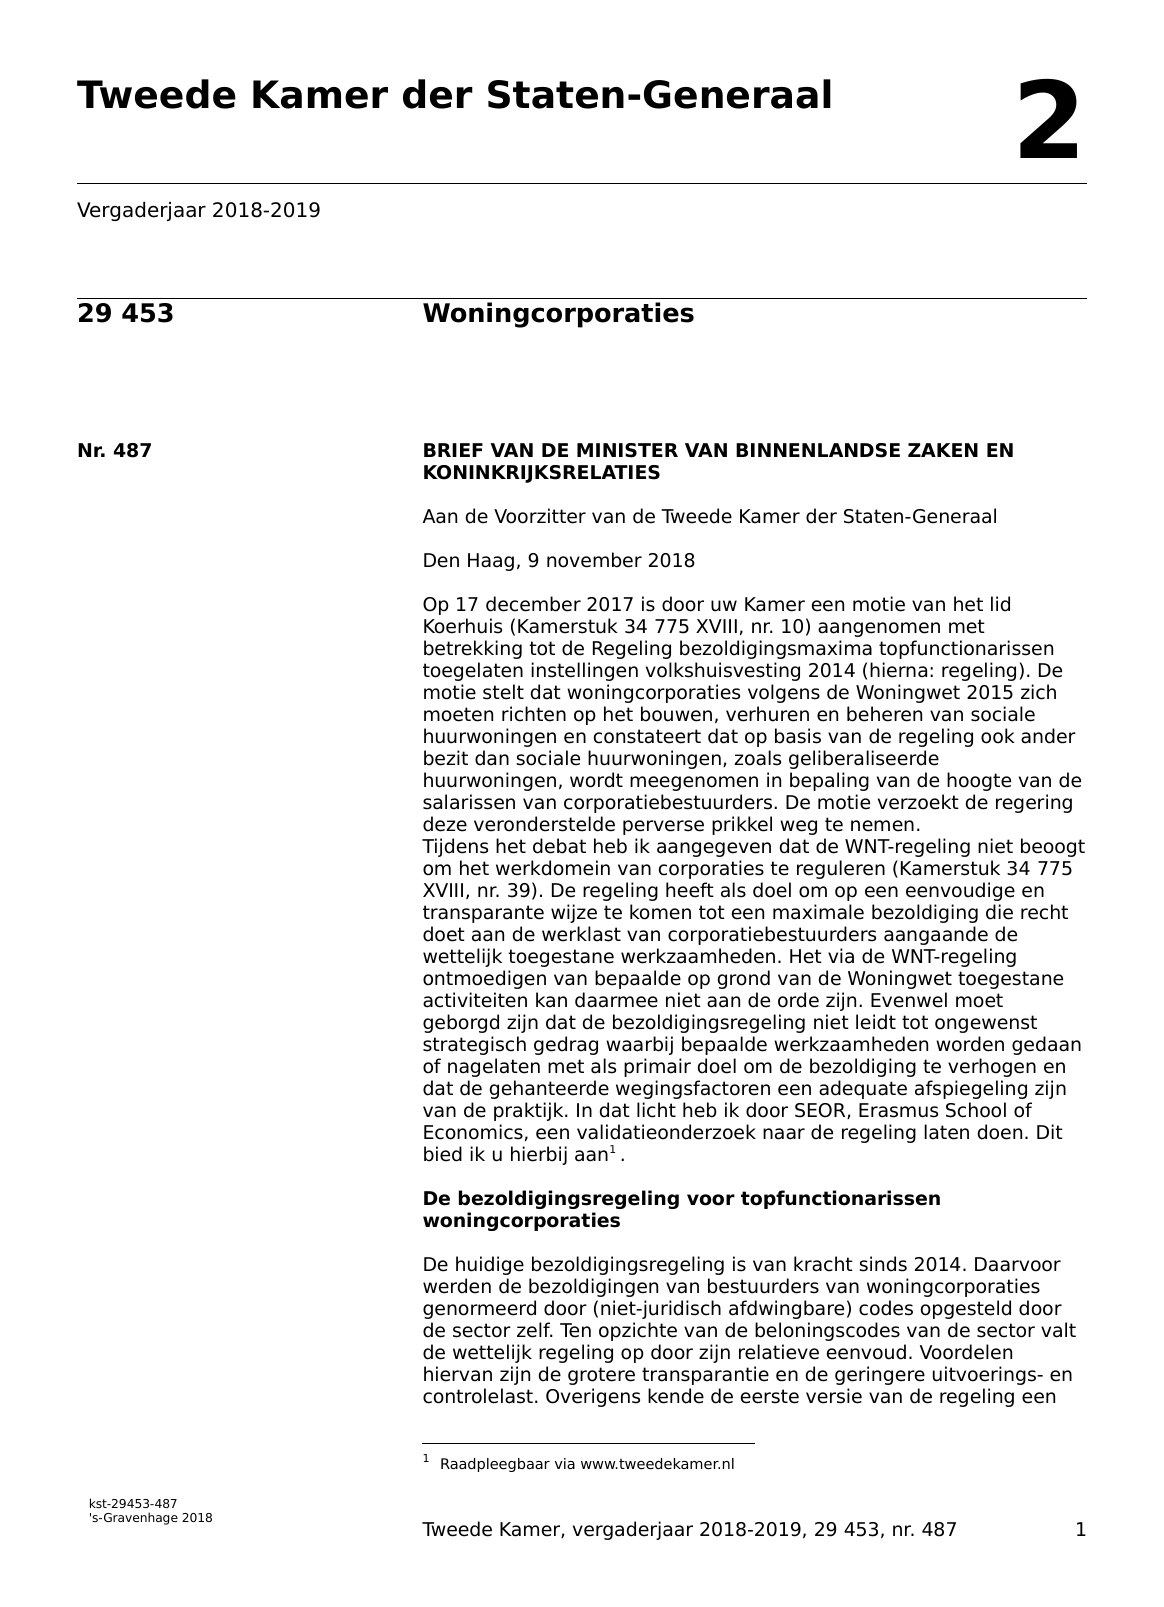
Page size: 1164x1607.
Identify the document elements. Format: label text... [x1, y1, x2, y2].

subtitle 29 453 Woningcorporaties [77, 299, 1087, 329]
text Tijdens het debat heb ik aangegeven dat de WNT-regeling niet beoogt om het werkdomein van corporaties te reguleren (Kamerstuk 34 775 XVIII, nr. 39). De regeling heeft als doel om op een eenvoudige en transparante wijze te komen tot een maximale bezoldiging die recht doet aan de werklast van corporatiebestuurders aangaande de wettelijk toegestane werkzaamheden. Het via de WNT-regeling ontmoedigen van bepaalde op grond van de Woningwet toegestane activiteiten kan daarmee niet aan de orde zijn. Evenwel moet geborgd zijn dat de bezoldigingsregeling niet leidt tot ongewenst strategisch gedrag waarbij bepaalde werkzaamheden worden gedaan of nagelaten met als primair doel om de bezoldiging te verhogen en dat de gehanteerde wegingsfactoren een adequate afspiegeling zijn van de praktijk. In dat licht heb ik door SEOR, Erasmus School of Economics, een validatieonderzoek naar de regeling laten doen. Dit bied ik u hierbij aan. [422, 836, 1087, 1166]
text De huidige bezoldigingsregeling is van kracht sinds 2014. Daarvoor werden de bezoldigingen van bestuurders van woningcorporaties genormeerd door (niet-juridisch afdwingbare) codes opgesteld door de sector zelf. Ten opzichte van de beloningscodes van de sector valt de wettelijk regeling op door zijn relatieve eenvoud. Voordelen hiervan zijn de grotere transparantie en de geringere uitvoerings- en controlelast. Overigens kende de eerste versie van de regeling een [422, 1254, 1087, 1408]
subtitle Nr. 487 BRIEF VAN DE MINISTER VAN BINNENLANDSE ZAKEN EN KONINKRIJKSRELATIES [77, 440, 1087, 484]
text kst-29453-487 [88, 1497, 323, 1511]
text Den Haag, 9 november 2018 [422, 550, 1087, 572]
text Op 17 december 2017 is door uw Kamer een motie van het lid Koerhuis (Kamerstuk 34 775 XVIII, nr. 10) aangenomen met betrekking tot de Regeling bezoldigingsmaxima topfunctionarissen toegelaten instellingen volkshuisvesting 2014 (hierna: regeling). De motie stelt dat woningcorporaties volgens de Woningwet 2015 zich moeten richten op het bouwen, verhuren en beheren van sociale huurwoningen en constateert dat op basis van de regeling ook ander bezit dan sociale huurwoningen, zoals geliberaliseerde huurwoningen, wordt meegenomen in bepaling van de hoogte van de salarissen van corporatiebestuurders. De motie verzoekt de regering deze veronderstelde perverse prikkel weg te nemen. [422, 594, 1087, 836]
table_header Tweede Kamer der Staten-Generaal [77, 59, 886, 183]
text Raadpleegbaar via www.tweedekamer.nl [422, 1452, 1087, 1474]
text Aan de Voorzitter van de Tweede Kamer der Staten-Generaal [422, 506, 1087, 528]
subtitle De bezoldigingsregeling voor topfunctionarissen woningcorporaties [422, 1188, 1087, 1232]
table_cell Vergaderjaar 2018-2019 [77, 184, 1087, 298]
table_header 2 [886, 59, 1087, 183]
text 's-Gravenhage 2018 [88, 1511, 323, 1525]
